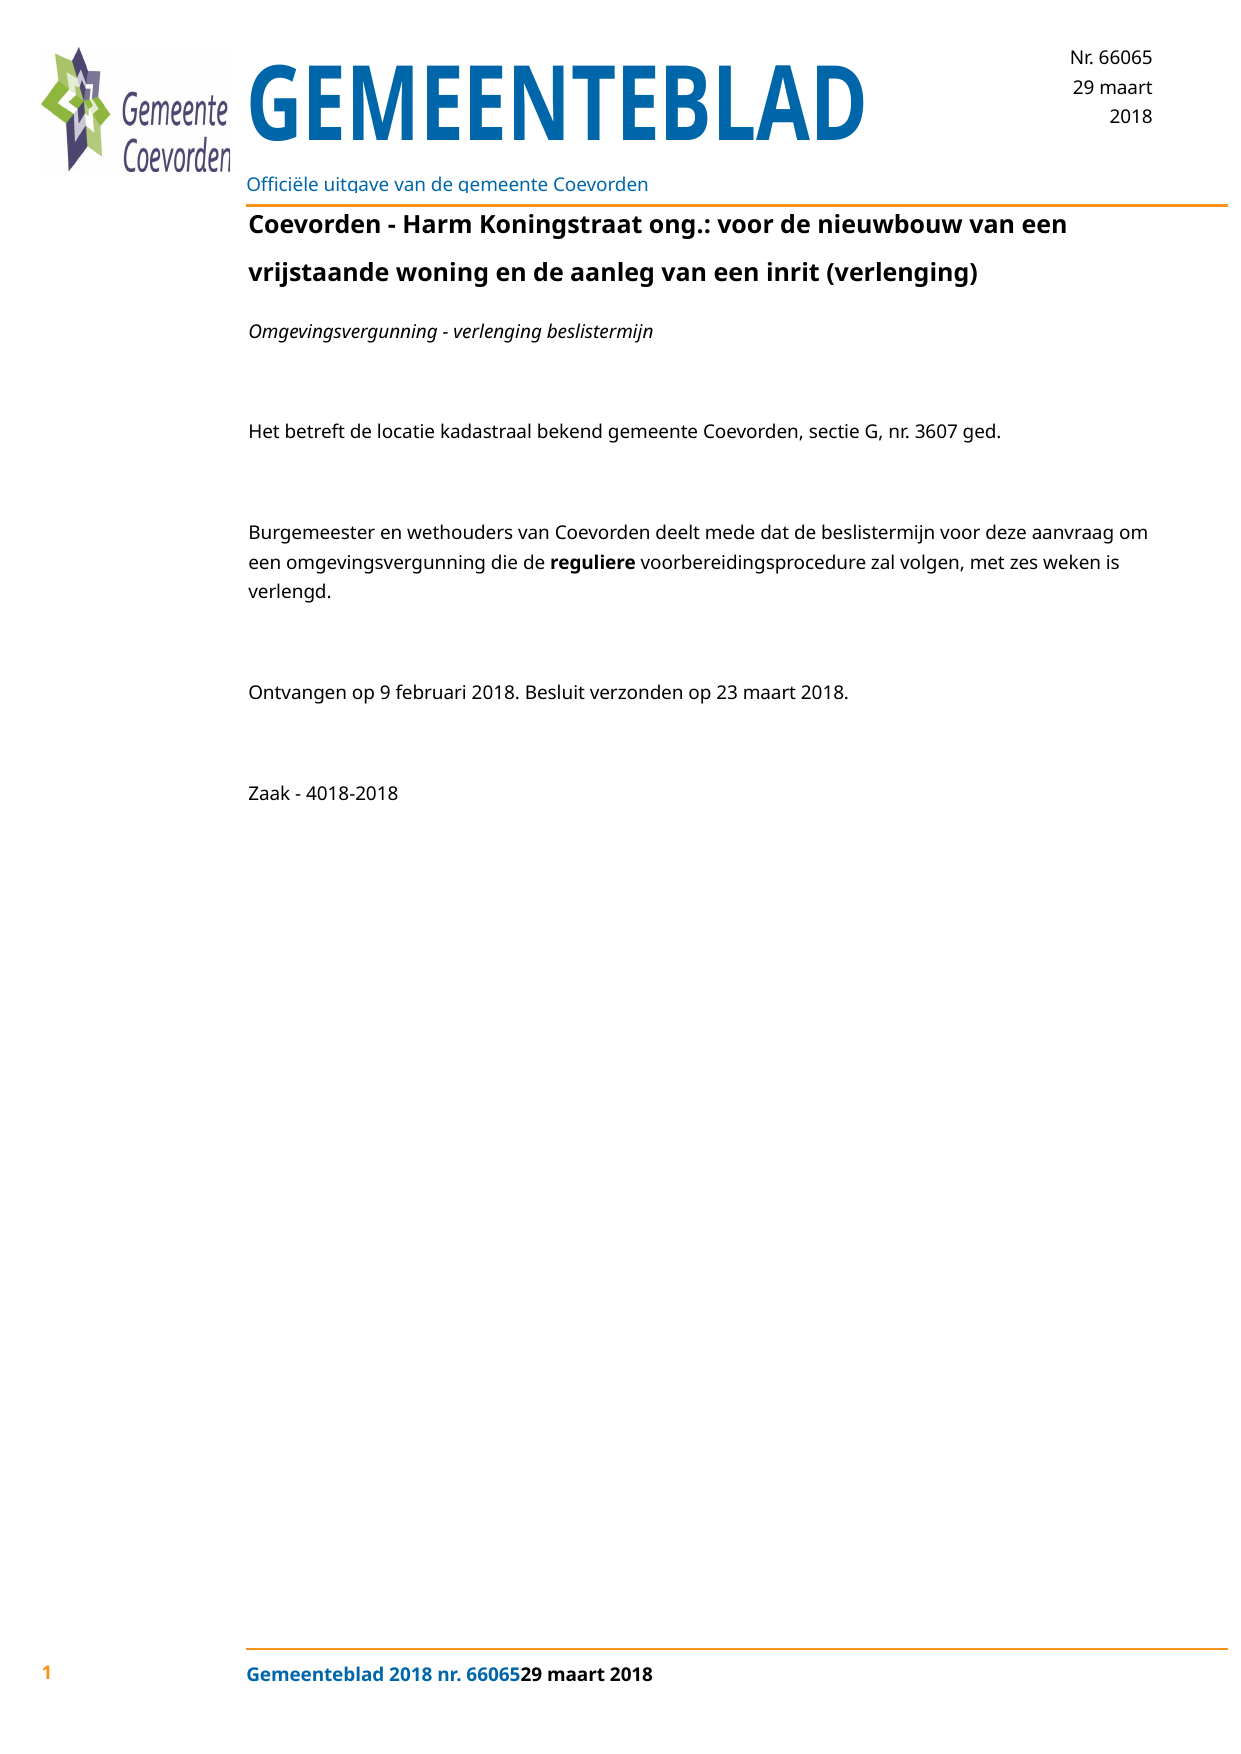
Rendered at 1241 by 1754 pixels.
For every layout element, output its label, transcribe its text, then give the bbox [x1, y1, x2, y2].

text Het betreft de locatie kadastraal bekend gemeente Coevorden, sectie G, nr. 3607 ged. [248, 419, 1152, 444]
text Burgemeester en wethouders van Coevorden deelt mede dat de beslistermijn voor deze aanvraag om een omgevingsvergunning die de reguliere voorbereidingsprocedure zal volgen, met zes weken is verlengd. [248, 519, 1152, 604]
text Coevorden - Harm Koningstraat ong.: voor de nieuwbouw van een vrijstaande woning en de aanleg van een inrit (verlenging) [248, 207, 1152, 288]
picture [41, 47, 231, 172]
text Zaak - 4018-2018 [248, 780, 1152, 806]
text Ontvangen op 9 februari 2018. Besluit verzonden op 23 maart 2018. [248, 679, 1152, 705]
text Omgevingsvergunning - verlenging beslistermijn [248, 318, 1152, 344]
